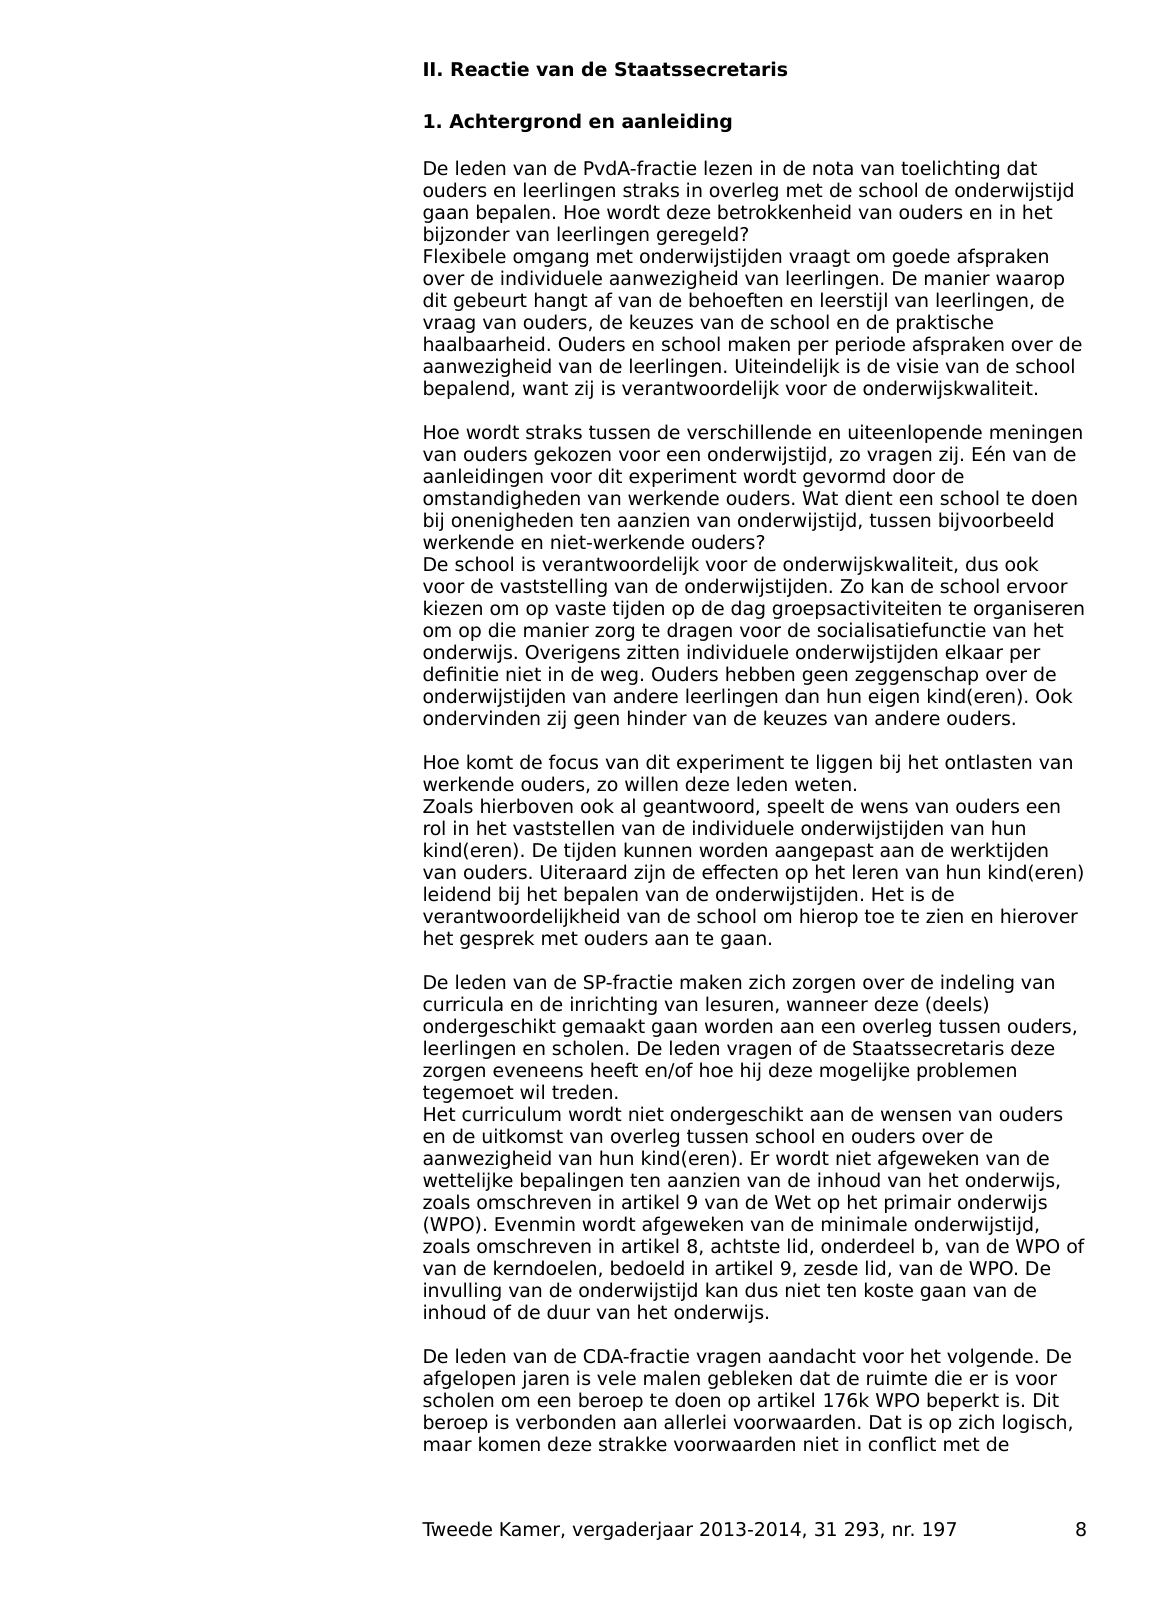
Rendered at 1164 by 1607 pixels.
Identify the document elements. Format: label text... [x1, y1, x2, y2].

subtitle 1. Achtergrond en aanleiding [422, 111, 1087, 133]
text Hoe wordt straks tussen de verschillende en uiteenlopende meningen van ouders gekozen voor een onderwijstijd, zo vragen zij. Eén van de aanleidingen voor dit experiment wordt gevormd door de omstandigheden van werkende ouders. Wat dient een school te doen bij onenigheden ten aanzien van onderwijstijd, tussen bijvoorbeeld werkende en niet-werkende ouders? [422, 422, 1087, 554]
text De school is verantwoordelijk voor de onderwijskwaliteit, dus ook voor de vaststelling van de onderwijstijden. Zo kan de school ervoor kiezen om op vaste tijden op de dag groepsactiviteiten te organiseren om op die manier zorg te dragen voor de socialisatiefunctie van het onderwijs. Overigens zitten individuele onderwijstijden elkaar per definitie niet in de weg. Ouders hebben geen zeggenschap over de onderwijstijden van andere leerlingen dan hun eigen kind(eren). Ook ondervinden zij geen hinder van de keuzes van andere ouders. [422, 554, 1087, 730]
text De leden van de CDA-fractie vragen aandacht voor het volgende. De afgelopen jaren is vele malen gebleken dat de ruimte die er is voor scholen om een beroep te doen op artikel 176k WPO beperkt is. Dit beroep is verbonden aan allerlei voorwaarden. Dat is op zich logisch, maar komen deze strakke voorwaarden niet in conflict met de [422, 1346, 1087, 1456]
text De leden van de SP-fractie maken zich zorgen over de indeling van curricula en de inrichting van lesuren, wanneer deze (deels) ondergeschikt gemaakt gaan worden aan een overleg tussen ouders, leerlingen en scholen. De leden vragen of de Staatssecretaris deze zorgen eveneens heeft en/of hoe hij deze mogelijke problemen tegemoet wil treden. [422, 972, 1087, 1104]
text Het curriculum wordt niet ondergeschikt aan de wensen van ouders en de uitkomst van overleg tussen school en ouders over de aanwezigheid van hun kind(eren). Er wordt niet afgeweken van de wettelijke bepalingen ten aanzien van de inhoud van het onderwijs, zoals omschreven in artikel 9 van de Wet op het primair onderwijs (WPO). Evenmin wordt afgeweken van de minimale onderwijstijd, zoals omschreven in artikel 8, achtste lid, onderdeel b, van de WPO of van de kerndoelen, bedoeld in artikel 9, zesde lid, van de WPO. De invulling van de onderwijstijd kan dus niet ten koste gaan van de inhoud of de duur van het onderwijs. [422, 1104, 1087, 1323]
text Hoe komt de focus van dit experiment te liggen bij het ontlasten van werkende ouders, zo willen deze leden weten. [422, 752, 1087, 796]
text De leden van de PvdA-fractie lezen in de nota van toelichting dat ouders en leerlingen straks in overleg met de school de onderwijstijd gaan bepalen. Hoe wordt deze betrokkenheid van ouders en in het bijzonder van leerlingen geregeld? [422, 158, 1087, 246]
text Zoals hierboven ook al geantwoord, speelt de wens van ouders een rol in het vaststellen van de individuele onderwijstijden van hun kind(eren). De tijden kunnen worden aangepast aan de werktijden van ouders. Uiteraard zijn de effecten op het leren van hun kind(eren) leidend bij het bepalen van de onderwijstijden. Het is de verantwoordelijkheid van de school om hierop toe te zien en hierover het gesprek met ouders aan te gaan. [422, 796, 1087, 950]
subtitle II. Reactie van de Staatssecretaris [422, 59, 1087, 81]
text Flexibele omgang met onderwijstijden vraagt om goede afspraken over de individuele aanwezigheid van leerlingen. De manier waarop dit gebeurt hangt af van de behoeften en leerstijl van leerlingen, de vraag van ouders, de keuzes van de school en de praktische haalbaarheid. Ouders en school maken per periode afspraken over de aanwezigheid van de leerlingen. Uiteindelijk is de visie van de school bepalend, want zij is verantwoordelijk voor de onderwijskwaliteit. [422, 246, 1087, 400]
